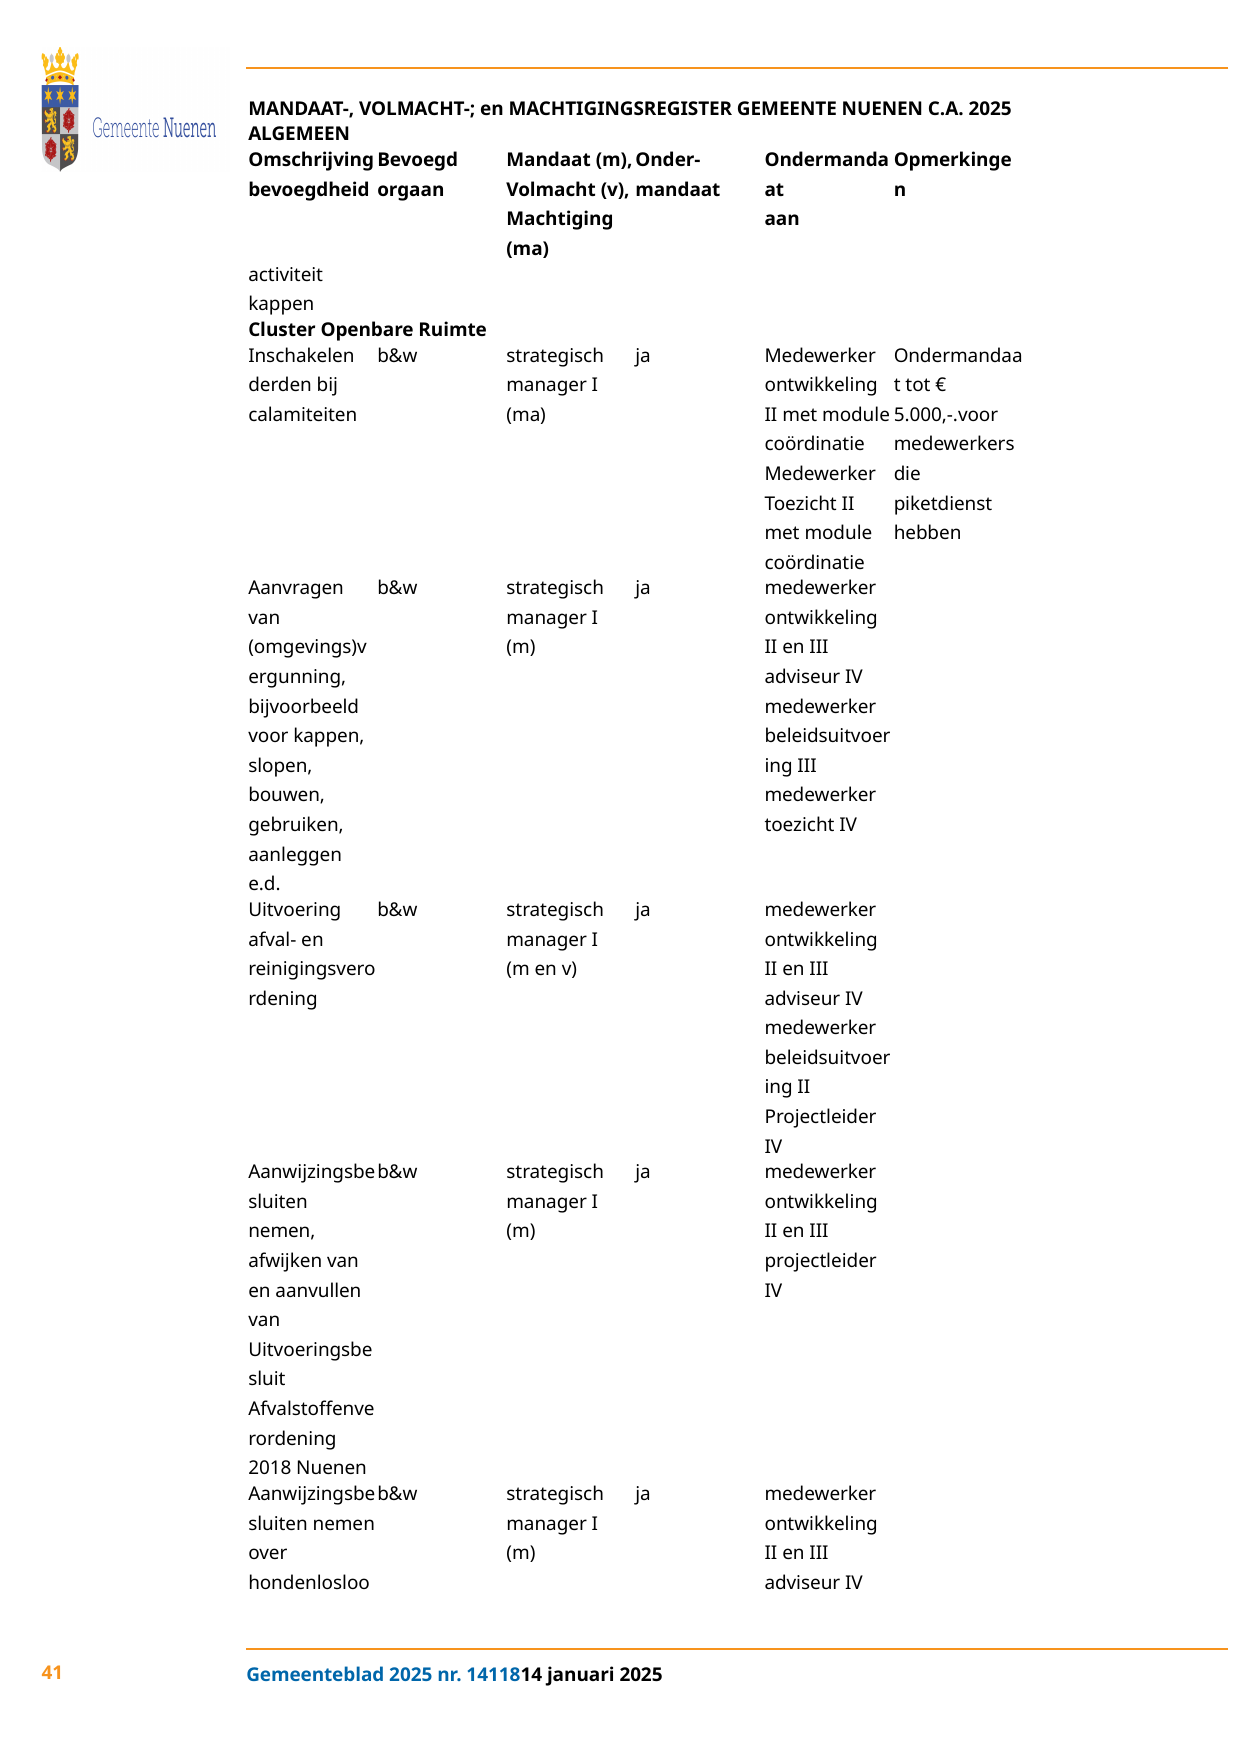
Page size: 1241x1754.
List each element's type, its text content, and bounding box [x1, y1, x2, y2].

table_cell Opmerkingen [894, 146, 1022, 261]
table_cell b&w [377, 1480, 506, 1594]
table_cell ja [635, 575, 764, 896]
picture [41, 47, 231, 172]
table_cell Ondermandaat aan [764, 146, 893, 261]
table_cell strategisch manager I (m) [506, 1480, 635, 1594]
table_cell [377, 261, 506, 316]
table_cell [1023, 261, 1152, 316]
table_cell strategisch manager I (m) [506, 575, 635, 896]
table_cell Bevoegd orgaan [377, 146, 506, 261]
table_cell strategisch manager I (ma) [506, 342, 635, 574]
table_cell [894, 261, 1022, 316]
table_cell [764, 261, 893, 316]
table_cell [1023, 1159, 1152, 1480]
table_cell ja [635, 1159, 764, 1480]
table_cell ja [635, 896, 764, 1158]
table_cell [1023, 316, 1152, 342]
table_cell activiteit kappen [248, 261, 377, 316]
table_cell [894, 575, 1022, 896]
table_cell medewerker ontwikkeling II en III adviseur IV medewerker beleidsuitvoering III medewerker toezicht IV [764, 575, 893, 896]
table_header MANDAAT-, VOLMACHT-; en MACHTIGINGSREGISTER GEMEENTE NUENEN C.A. 2025 [248, 95, 1152, 121]
table_cell [1023, 896, 1152, 1158]
table_cell [1023, 575, 1152, 896]
table_cell [635, 261, 764, 316]
table_cell [1023, 146, 1152, 261]
table_cell strategisch manager I (m) [506, 1159, 635, 1480]
table_cell Cluster Openbare Ruimte [248, 316, 1022, 342]
table_cell Uitvoering afval- en reinigingsverordening [248, 896, 377, 1158]
table_cell b&w [377, 575, 506, 896]
table_cell Onder-mandaat [635, 146, 764, 261]
table_cell ALGEMEEN [248, 121, 1152, 146]
table_cell medewerker ontwikkeling II en III adviseur IV medewerker beleidsuitvoering II Projectleider IV [764, 896, 893, 1158]
table_cell Aanwijzingsbesluiten nemen over hondenlosloo [248, 1480, 377, 1594]
table_cell Inschakelen derden bij calamiteiten [248, 342, 377, 574]
table_cell strategisch manager I (m en v) [506, 896, 635, 1158]
table_cell b&w [377, 342, 506, 574]
table_cell b&w [377, 1159, 506, 1480]
table_cell Medewerker ontwikkeling II met module coördinatie Medewerker Toezicht II met module coördinatie [764, 342, 893, 574]
table_cell Ondermandaat tot € 5.000,-.voor medewerkers die piketdienst hebben [894, 342, 1022, 574]
table_cell medewerker ontwikkeling II en III adviseur IV [764, 1480, 893, 1594]
table_cell Aanvragen van (omgevings)vergunning, bijvoorbeeld voor kappen, slopen, bouwen, gebruiken, aanleggen e.d. [248, 575, 377, 896]
table_cell ja [635, 342, 764, 574]
table_cell [894, 1159, 1022, 1480]
table_cell medewerker ontwikkeling II en III projectleider IV [764, 1159, 893, 1480]
table_cell [1023, 342, 1152, 574]
table_cell Omschrijving bevoegdheid [248, 146, 377, 261]
table_cell [894, 1480, 1022, 1594]
table_cell Mandaat (m), Volmacht (v), Machtiging (ma) [506, 146, 635, 261]
table_cell [1023, 1480, 1152, 1594]
table_cell b&w [377, 896, 506, 1158]
table_cell [894, 896, 1022, 1158]
table_cell [506, 261, 635, 316]
table_cell Aanwijzingsbesluiten nemen, afwijken van en aanvullen van Uitvoeringsbesluit Afvalstoffenverordening 2018 Nuenen [248, 1159, 377, 1480]
table_cell ja [635, 1480, 764, 1594]
